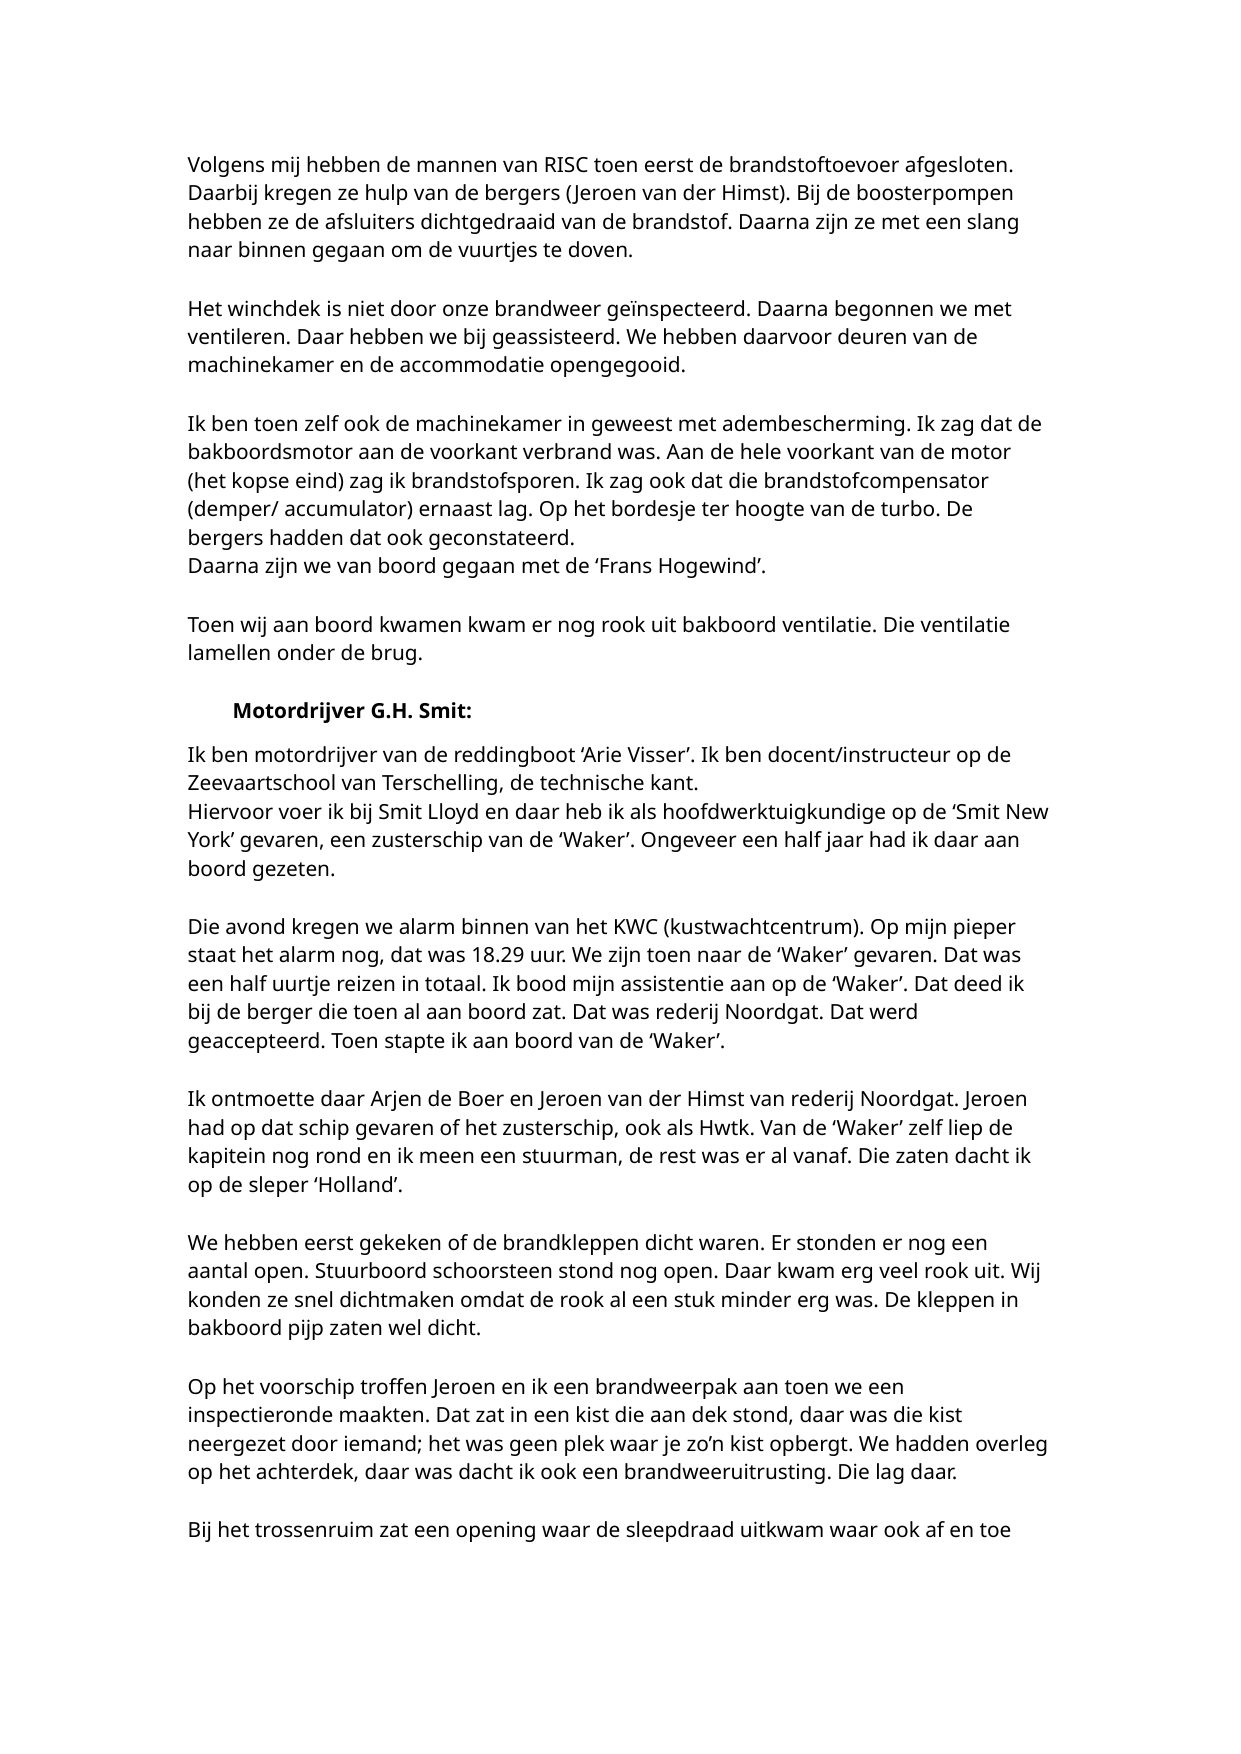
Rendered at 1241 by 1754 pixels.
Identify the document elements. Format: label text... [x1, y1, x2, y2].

text Die avond kregen we alarm binnen van het KWC (kustwachtcentrum). Op mijn pieper staat het alarm nog, dat was 18.29 uur. We zijn toen naar de ‘Waker’ gevaren. Dat was een half uurtje reizen in totaal. Ik bood mijn assistentie aan op de ‘Waker’. Dat deed ik bij de berger die toen al aan boord zat. Dat was rederij Noordgat. Dat werd geaccepteerd. Toen stapte ik aan boord van de ‘Waker’. [187, 912, 1053, 1054]
text Bij het trossenruim zat een opening waar de sleepdraad uitkwam waar ook af en toe [187, 1516, 1053, 1544]
text Ik ben motordrijver van de reddingboot ‘Arie Visser’. Ik ben docent/instructeur op de Zeevaartschool van Terschelling, de technische kant. [187, 740, 1053, 797]
text Toen wij aan boord kwamen kwam er nog rook uit bakboord ventilatie. Die ventilatie lamellen onder de brug. [187, 610, 1053, 667]
text Daarna zijn we van boord gegaan met de ‘Frans Hogewind’. [187, 551, 1053, 580]
text Ik ontmoette daar Arjen de Boer en Jeroen van der Himst van rederij Noordgat. Jeroen had op dat schip gevaren of het zusterschip, ook als Hwtk. Van de ‘Waker’ zelf liep de kapitein nog rond en ik meen een stuurman, de rest was er al vanaf. Die zaten dacht ik op de sleper ‘Holland’. [187, 1084, 1053, 1198]
text Hiervoor voer ik bij Smit Lloyd en daar heb ik als hoofdwerktuigkundige op de ‘Smit New York’ gevaren, een zusterschip van de ‘Waker’. Ongeveer een half jaar had ik daar aan boord gezeten. [187, 797, 1053, 882]
subtitle Motordrijver G.H. Smit: [232, 697, 1053, 725]
text We hebben eerst gekeken of de brandkleppen dicht waren. Er stonden er nog een aantal open. Stuurboord schoorsteen stond nog open. Daar kwam erg veel rook uit. Wij konden ze snel dichtmaken omdat de rook al een stuk minder erg was. De kleppen in bakboord pijp zaten wel dicht. [187, 1228, 1053, 1342]
text Op het voorschip troffen Jeroen en ik een brandweerpak aan toen we een inspectieronde maakten. Dat zat in een kist die aan dek stond, daar was die kist neergezet door iemand; het was geen plek waar je zo’n kist opbergt. We hadden overleg op het achterdek, daar was dacht ik ook een brandweeruitrusting. Die lag daar. [187, 1372, 1053, 1486]
text Volgens mij hebben de mannen van RISC toen eerst de brandstoftoevoer afgesloten. Daarbij kregen ze hulp van de bergers (Jeroen van der Himst). Bij de boosterpompen hebben ze de afsluiters dichtgedraaid van de brandstof. Daarna zijn ze met een slang naar binnen gegaan om de vuurtjes te doven. [187, 150, 1053, 264]
text Het winchdek is niet door onze brandweer geïnspecteerd. Daarna begonnen we met ventileren. Daar hebben we bij geassisteerd. We hebben daarvoor deuren van de machinekamer en de accommodatie opengegooid. [187, 294, 1053, 379]
text Ik ben toen zelf ook de machinekamer in geweest met adembescherming. Ik zag dat de bakboordsmotor aan de voorkant verbrand was. Aan de hele voorkant van de motor (het kopse eind) zag ik brandstofsporen. Ik zag ook dat die brandstofcompensator (demper/ accumulator) ernaast lag. Op het bordesje ter hoogte van de turbo. De bergers hadden dat ook geconstateerd. [187, 409, 1053, 551]
